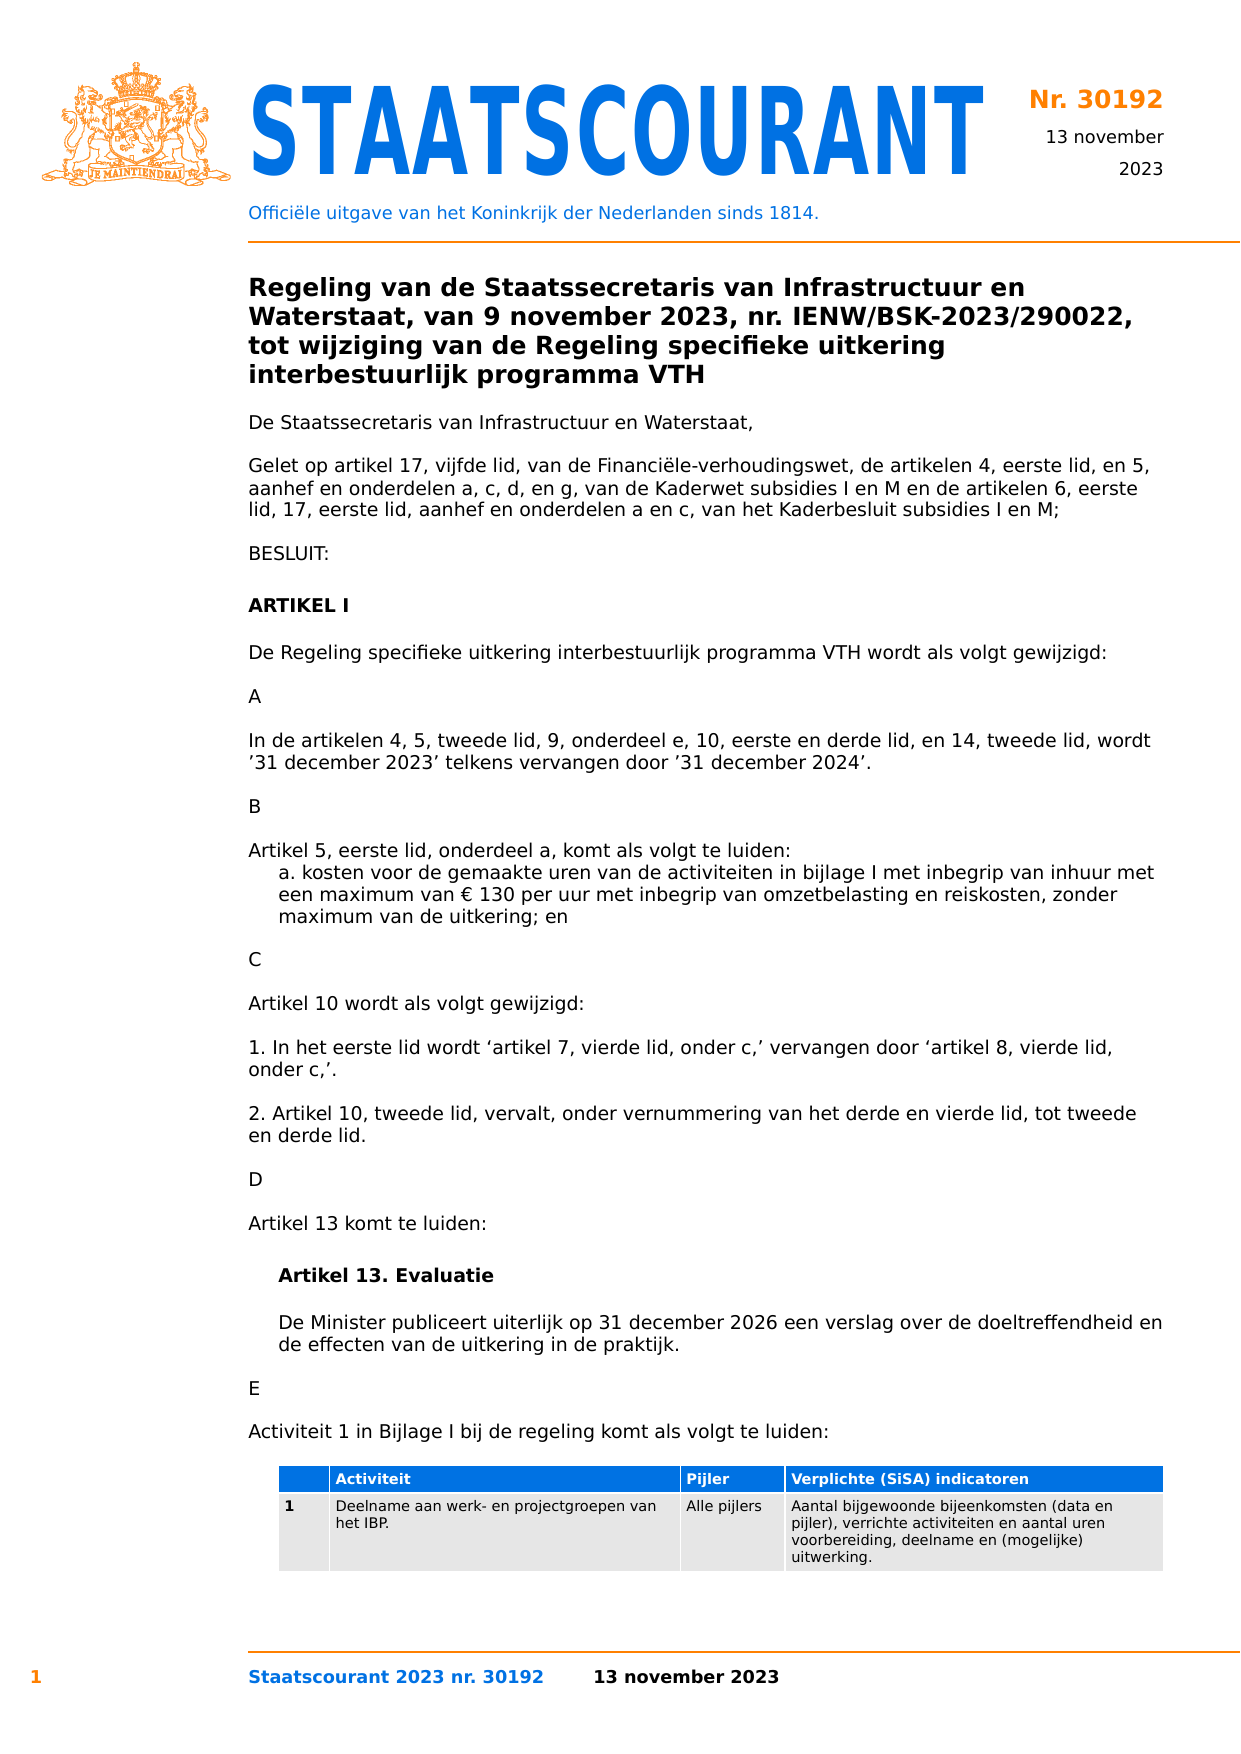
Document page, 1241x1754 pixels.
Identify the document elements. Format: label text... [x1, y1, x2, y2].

table_cell Aantal bijgewoonde bijeenkomsten (data en pijler), verrichte activiteiten en aantal uren voorbereiding, deelname en (mogelijke) uitwerking. [786, 1494, 1163, 1571]
table_header STAATSCOURANT [248, 62, 998, 203]
text De Minister publiceert uiterlijk op 31 december 2026 een verslag over de doeltreffendheid en de effecten van de uitkering in de praktijk. [278, 1312, 1163, 1356]
text Artikel 13 komt te luiden: [248, 1213, 1163, 1234]
table_cell Deelname aan werk- en projectgroepen van het IBP. [330, 1494, 680, 1571]
text a. kosten voor de gemaakte uren van de activiteiten in bijlage I met inbegrip van inhuur met een maximum van € 130 per uur met inbegrip van omzetbelasting en reiskosten, zonder maximum van de uitkering; en [278, 862, 1163, 927]
table_cell 1 [279, 1494, 329, 1571]
subtitle ARTIKEL I [248, 595, 1163, 617]
table_cell 2023 [998, 153, 1240, 203]
table_header Activiteit [330, 1466, 680, 1492]
table_header Verplichte (SiSA) indicatoren [786, 1466, 1163, 1492]
text D [248, 1169, 1163, 1191]
table_cell 13 november [998, 121, 1240, 153]
table_cell Alle pijlers [681, 1494, 784, 1571]
table_header Pijler [681, 1466, 784, 1492]
table_header [279, 1466, 329, 1492]
text BESLUIT: [248, 543, 1163, 565]
picture [41, 62, 231, 186]
text B [248, 796, 1163, 818]
text De Staatssecretaris van Infrastructuur en Waterstaat, [248, 412, 1163, 433]
text Activiteit 1 in Bijlage I bij de regeling komt als volgt te luiden: [248, 1421, 1163, 1443]
text Gelet op artikel 17, vijfde lid, van de Financiële-verhoudingswet, de artikelen 4, eerste lid, en 5, aanhef en onderdelen a, c, d, en g, van de Kaderwet subsidies I en M en de artikelen 6, eerste lid, 17, eerste lid, aanhef en onderdelen a en c, van het Kaderbesluit subsidies I en M; [248, 455, 1163, 521]
table_header Nr. 30192 [998, 62, 1240, 121]
table_header [25, 62, 248, 241]
text De Regeling specifieke uitkering interbestuurlijk programma VTH wordt als volgt gewijzigd: [248, 642, 1163, 664]
text Artikel 10 wordt als volgt gewijzigd: [248, 993, 1163, 1015]
text A [248, 686, 1163, 708]
text Artikel 5, eerste lid, onderdeel a, komt als volgt te luiden: [248, 839, 1163, 862]
text 2. Artikel 10, tweede lid, vervalt, onder vernummering van het derde en vierde lid, tot tweede en derde lid. [248, 1103, 1163, 1147]
text 1. In het eerste lid wordt ‘artikel 7, vierde lid, onder c,’ vervangen door ‘artikel 8, vierde lid, onder c,’. [248, 1037, 1163, 1081]
subtitle Artikel 13. Evaluatie [278, 1264, 1163, 1287]
subtitle Regeling van de Staatssecretaris van Infrastructuur en Waterstaat, van 9 november 2023, nr. IENW/BSK-2023/290022, tot wijziging van de Regeling specifieke uitkering interbestuurlijk programma VTH [248, 273, 1163, 390]
text C [248, 949, 1163, 971]
table_cell Officiële uitgave van het Koninkrijk der Nederlanden sinds 1814. [248, 203, 1240, 241]
text In de artikelen 4, 5, tweede lid, 9, onderdeel e, 10, eerste en derde lid, en 14, tweede lid, wordt ’31 december 2023’ telkens vervangen door ’31 december 2024’. [248, 730, 1163, 774]
text E [248, 1377, 1163, 1399]
